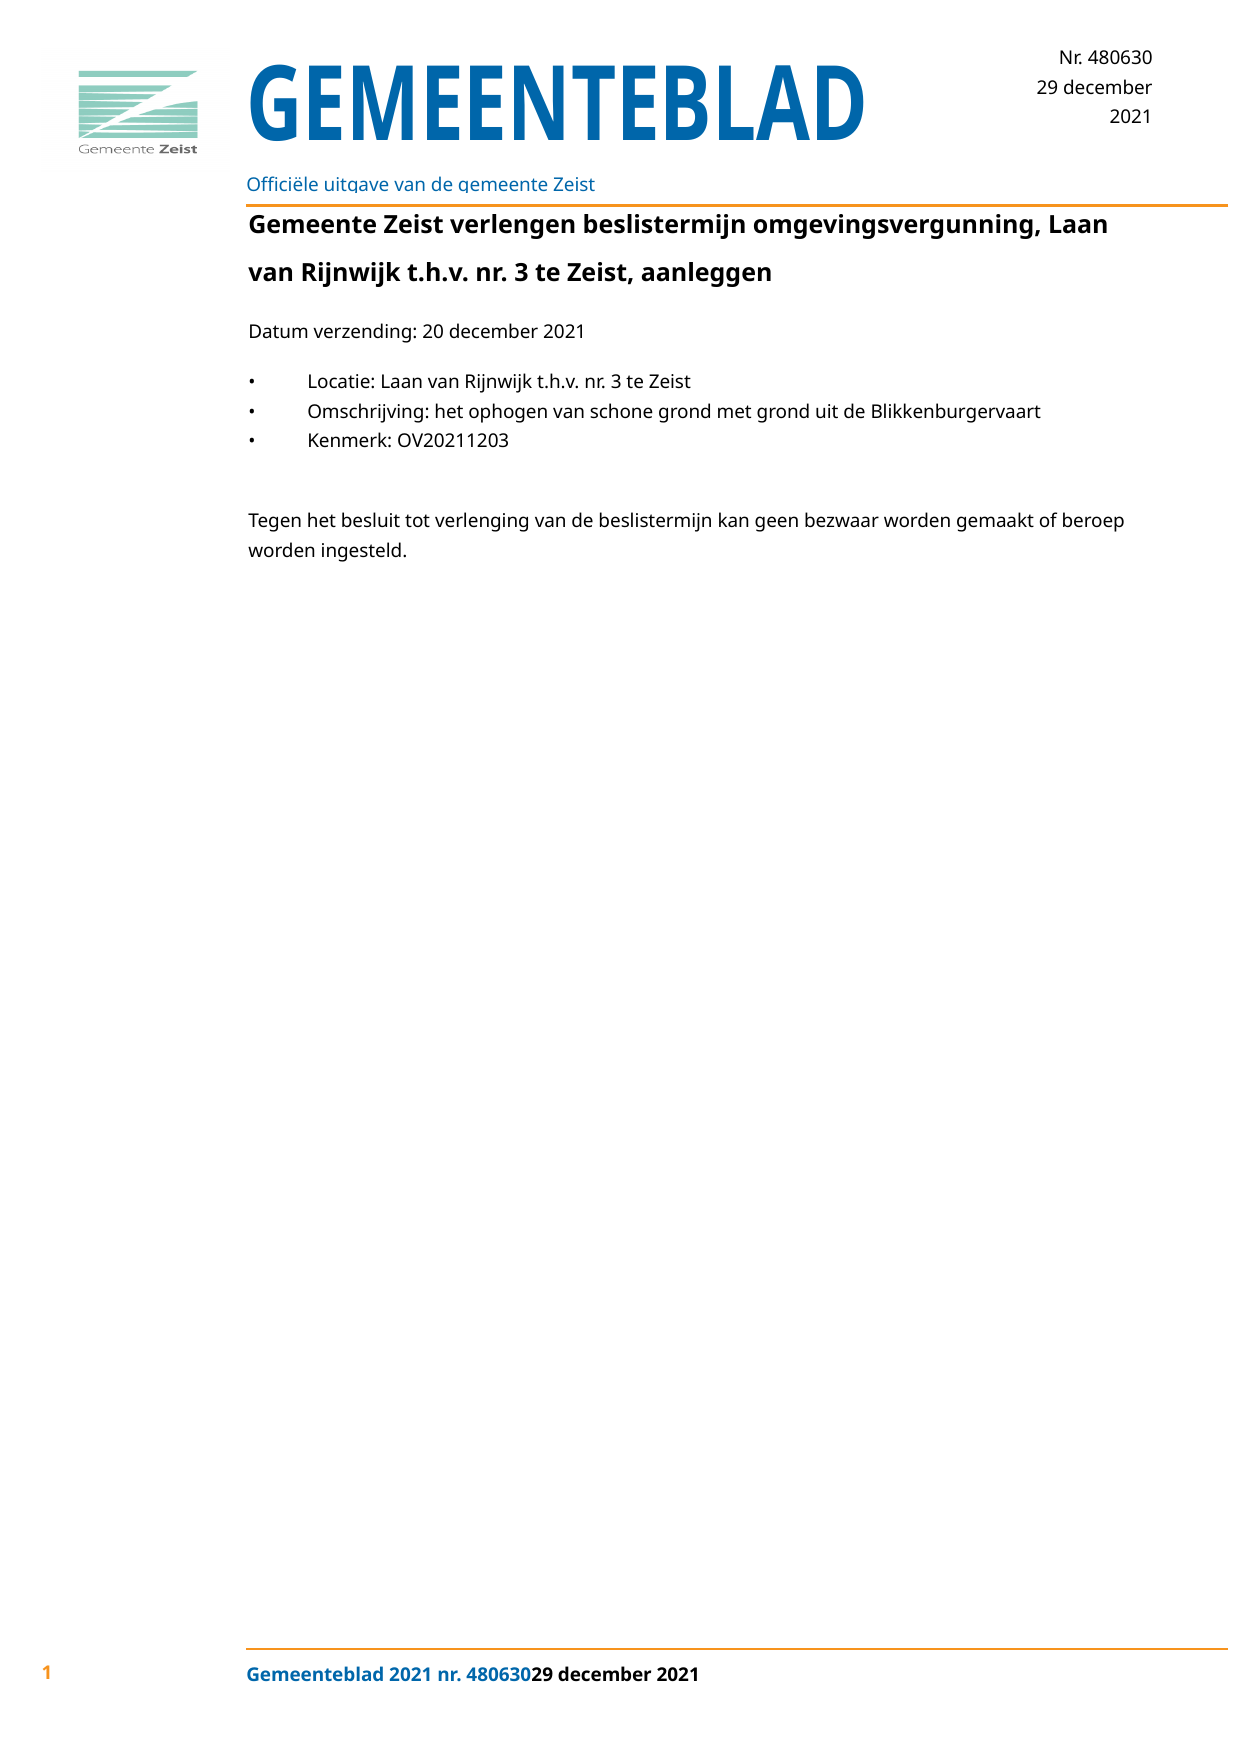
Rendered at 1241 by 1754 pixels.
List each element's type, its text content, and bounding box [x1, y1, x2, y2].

text Datum verzending: 20 december 2021 [248, 318, 1152, 344]
list Kenmerk: OV20211203 [248, 427, 1152, 453]
list Locatie: Laan van Rijnwijk t.h.v. nr. 3 te Zeist [248, 368, 1152, 394]
picture [41, 47, 231, 172]
text Gemeente Zeist verlengen beslistermijn omgevingsvergunning, Laan van Rijnwijk t.h.v. nr. 3 te Zeist, aanleggen [248, 207, 1152, 288]
text Tegen het besluit tot verlenging van de beslistermijn kan geen bezwaar worden gemaakt of beroep worden ingesteld. [248, 507, 1152, 563]
list Omschrijving: het ophogen van schone grond met grond uit de Blikkenburgervaart [248, 398, 1152, 424]
